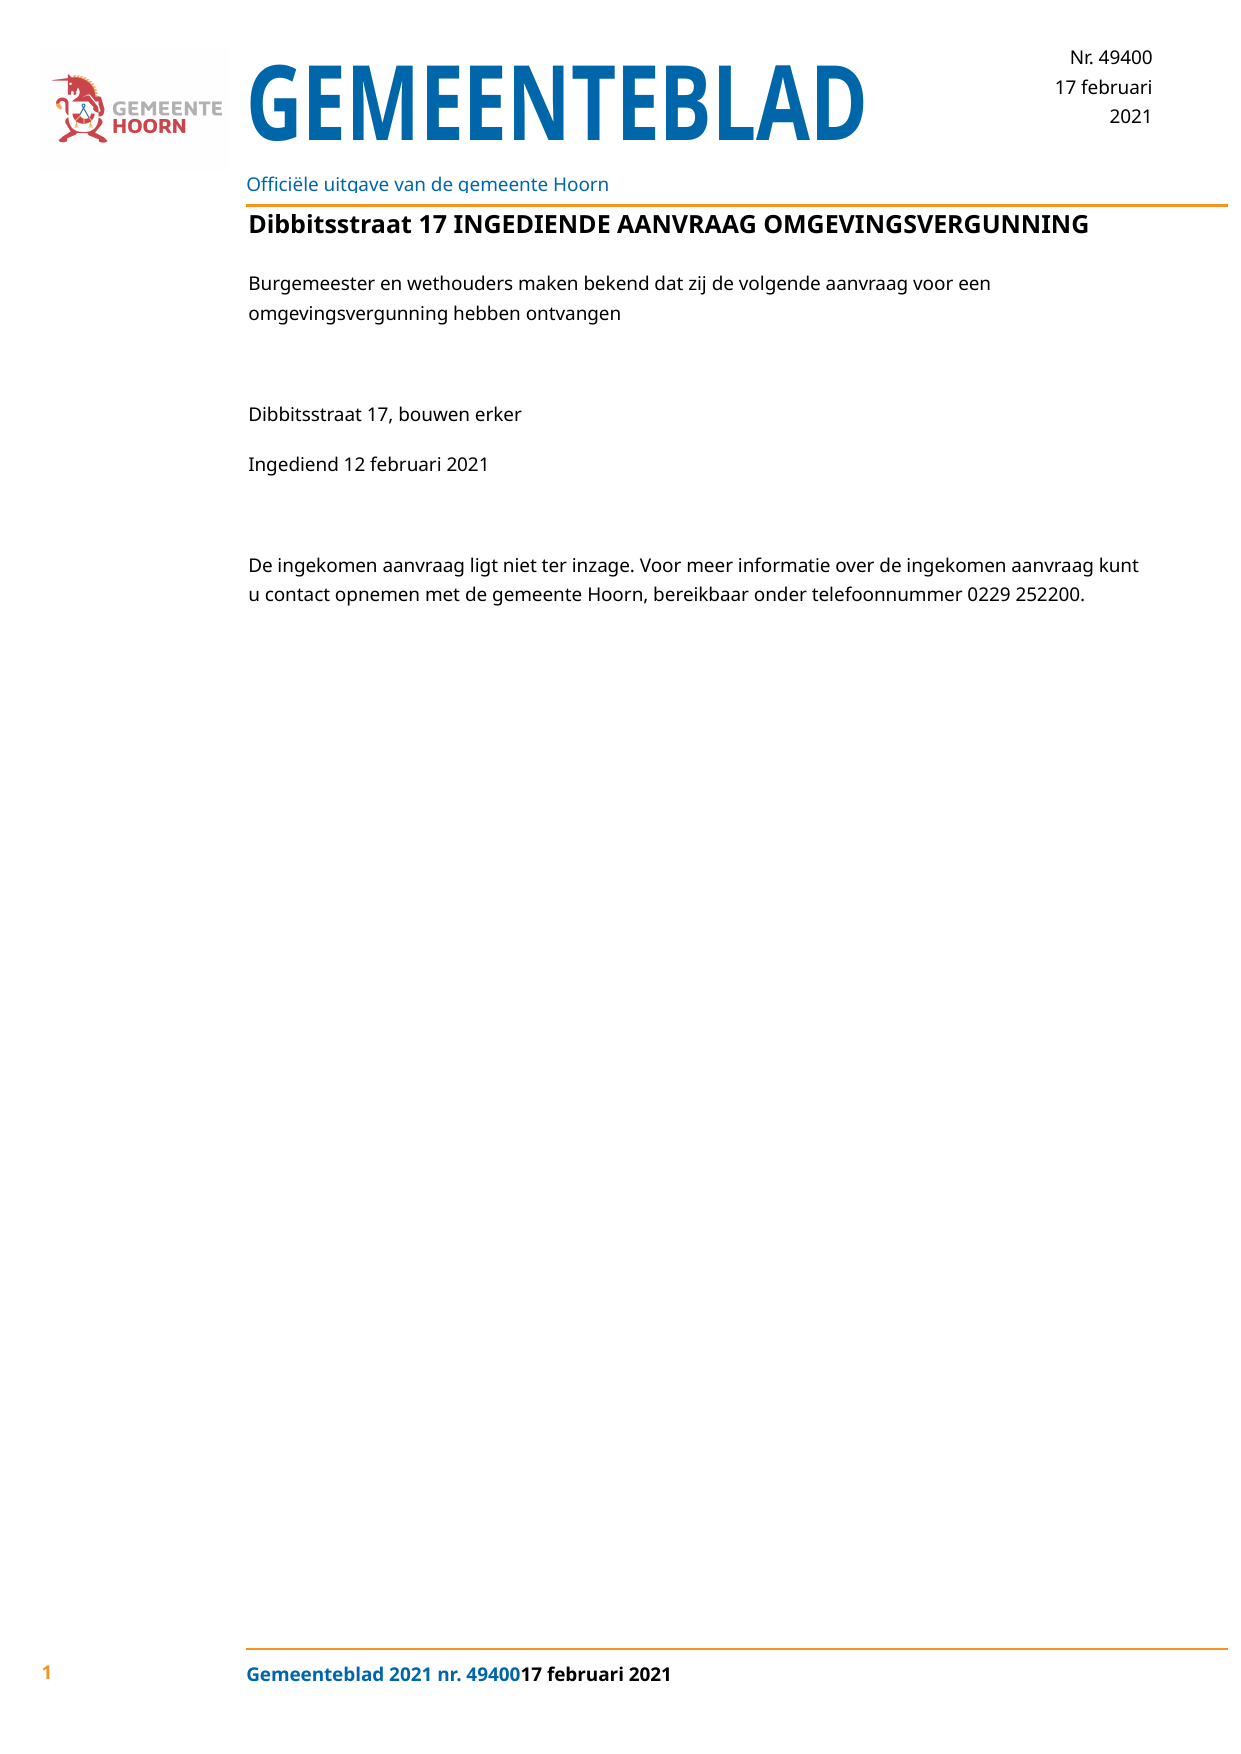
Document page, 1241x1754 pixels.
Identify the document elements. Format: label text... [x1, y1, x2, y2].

picture [41, 47, 231, 172]
text Burgemeester en wethouders maken bekend dat zij de volgende aanvraag voor een omgevingsvergunning hebben ontvangen [248, 270, 1152, 326]
text Ingediend 12 februari 2021 [248, 451, 1152, 477]
text Dibbitsstraat 17, bouwen erker [248, 401, 1152, 426]
text Dibbitsstraat 17 INGEDIENDE AANVRAAG OMGEVINGSVERGUNNING [248, 207, 1152, 241]
text De ingekomen aanvraag ligt niet ter inzage. Voor meer informatie over de ingekomen aanvraag kunt u contact opnemen met de gemeente Hoorn, bereikbaar onder telefoonnummer 0229 252200. [248, 552, 1152, 607]
